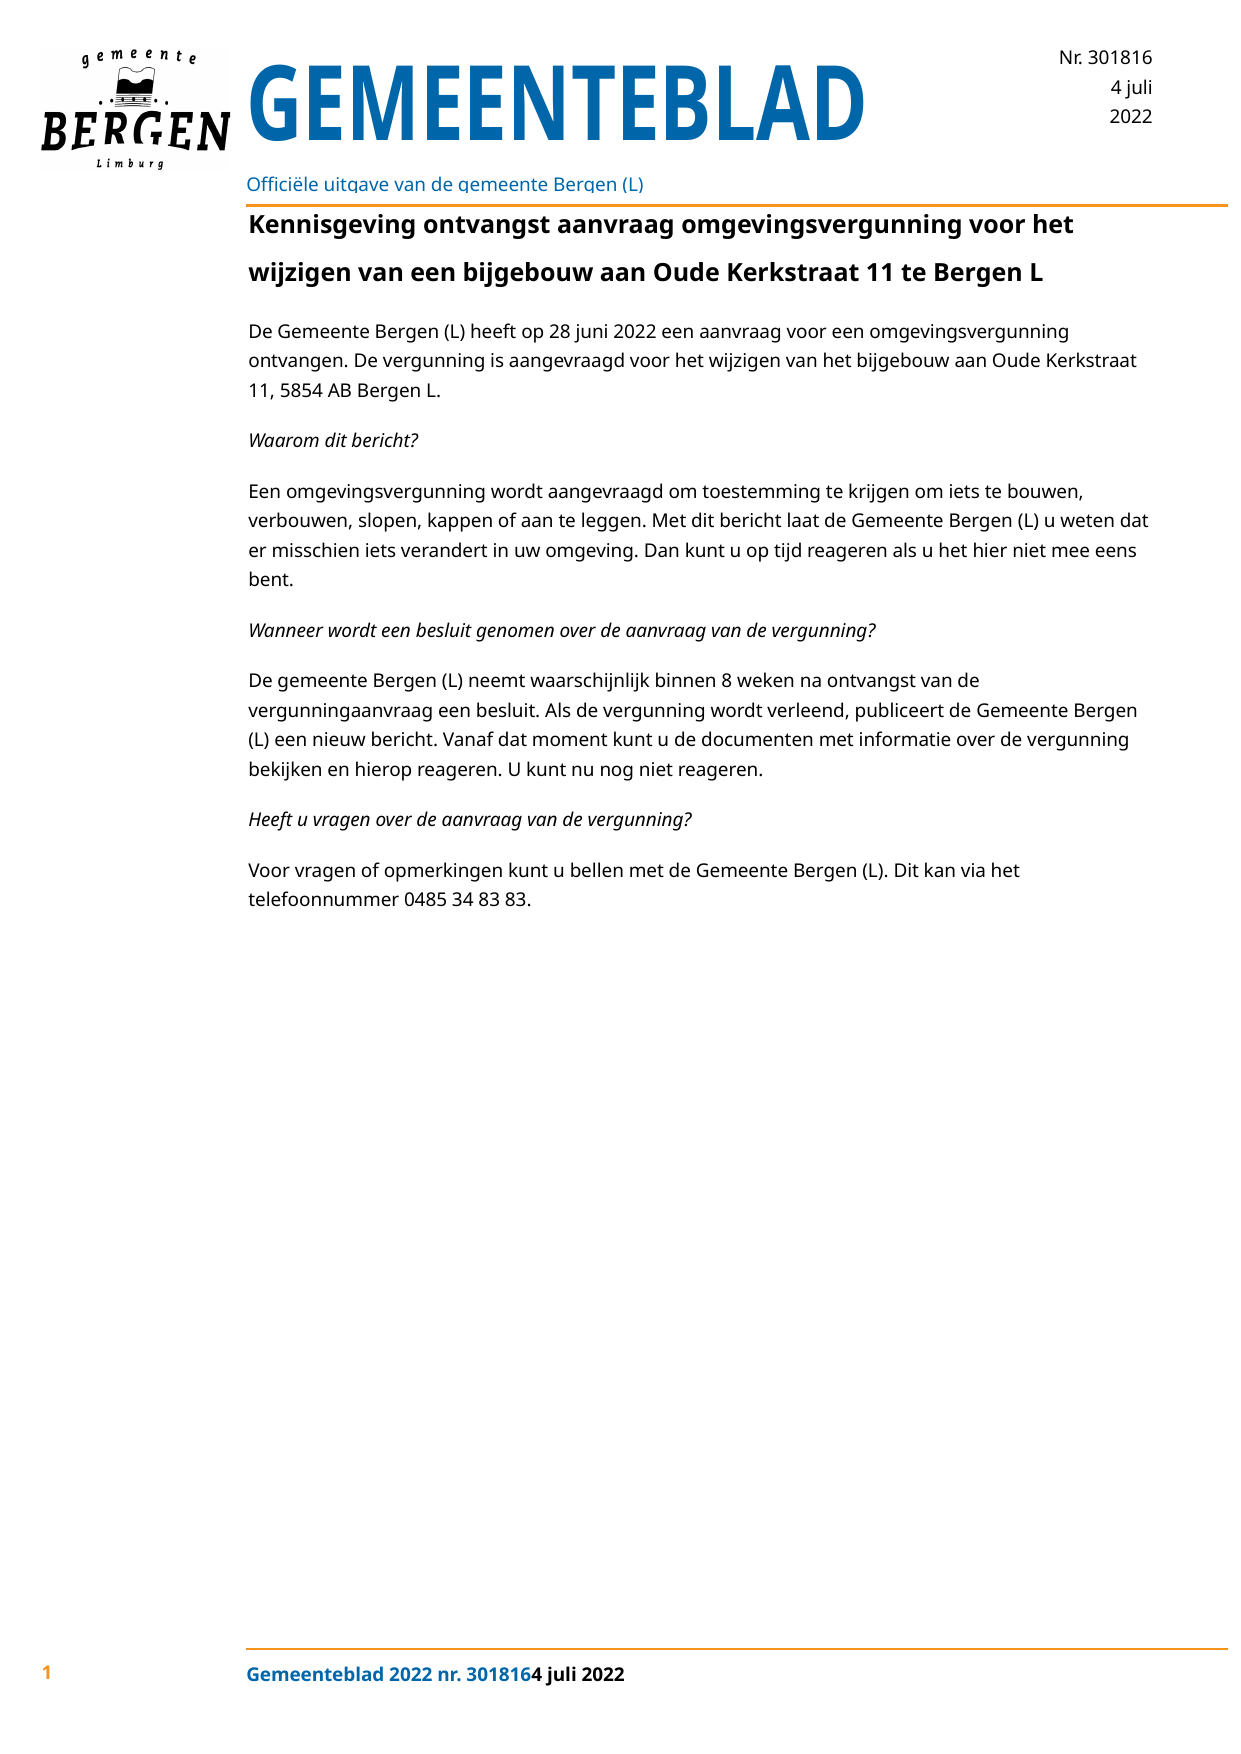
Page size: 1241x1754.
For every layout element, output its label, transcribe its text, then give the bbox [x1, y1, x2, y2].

text Een omgevingsvergunning wordt aangevraagd om toestemming te krijgen om iets te bouwen, verbouwen, slopen, kappen of aan te leggen. Met dit bericht laat de Gemeente Bergen (L) u weten dat er misschien iets verandert in uw omgeving. Dan kunt u op tijd reageren als u het hier niet mee eens bent. [248, 478, 1152, 592]
text Voor vragen of opmerkingen kunt u bellen met de Gemeente Bergen (L). Dit kan via het telefoonnummer 0485 34 83 83. [248, 857, 1152, 912]
text Wanneer wordt een besluit genomen over de aanvraag van de vergunning? [248, 617, 1152, 643]
text Kennisgeving ontvangst aanvraag omgevingsvergunning voor het wijzigen van een bijgebouw aan Oude Kerkstraat 11 te Bergen L [248, 207, 1152, 288]
text Waarom dit bericht? [248, 427, 1152, 453]
text Heeft u vragen over de aanvraag van de vergunning? [248, 807, 1152, 832]
picture [41, 47, 231, 172]
text De gemeente Bergen (L) neemt waarschijnlijk binnen 8 weken na ontvangst van de vergunningaanvraag een besluit. Als de vergunning wordt verleend, publiceert de Gemeente Bergen (L) een nieuw bericht. Vanaf dat moment kunt u de documenten met informatie over de vergunning bekijken en hierop reageren. U kunt nu nog niet reageren. [248, 667, 1152, 782]
text De Gemeente Bergen (L) heeft op 28 juni 2022 een aanvraag voor een omgevingsvergunning ontvangen. De vergunning is aangevraagd voor het wijzigen van het bijgebouw aan Oude Kerkstraat 11, 5854 AB Bergen L. [248, 318, 1152, 403]
